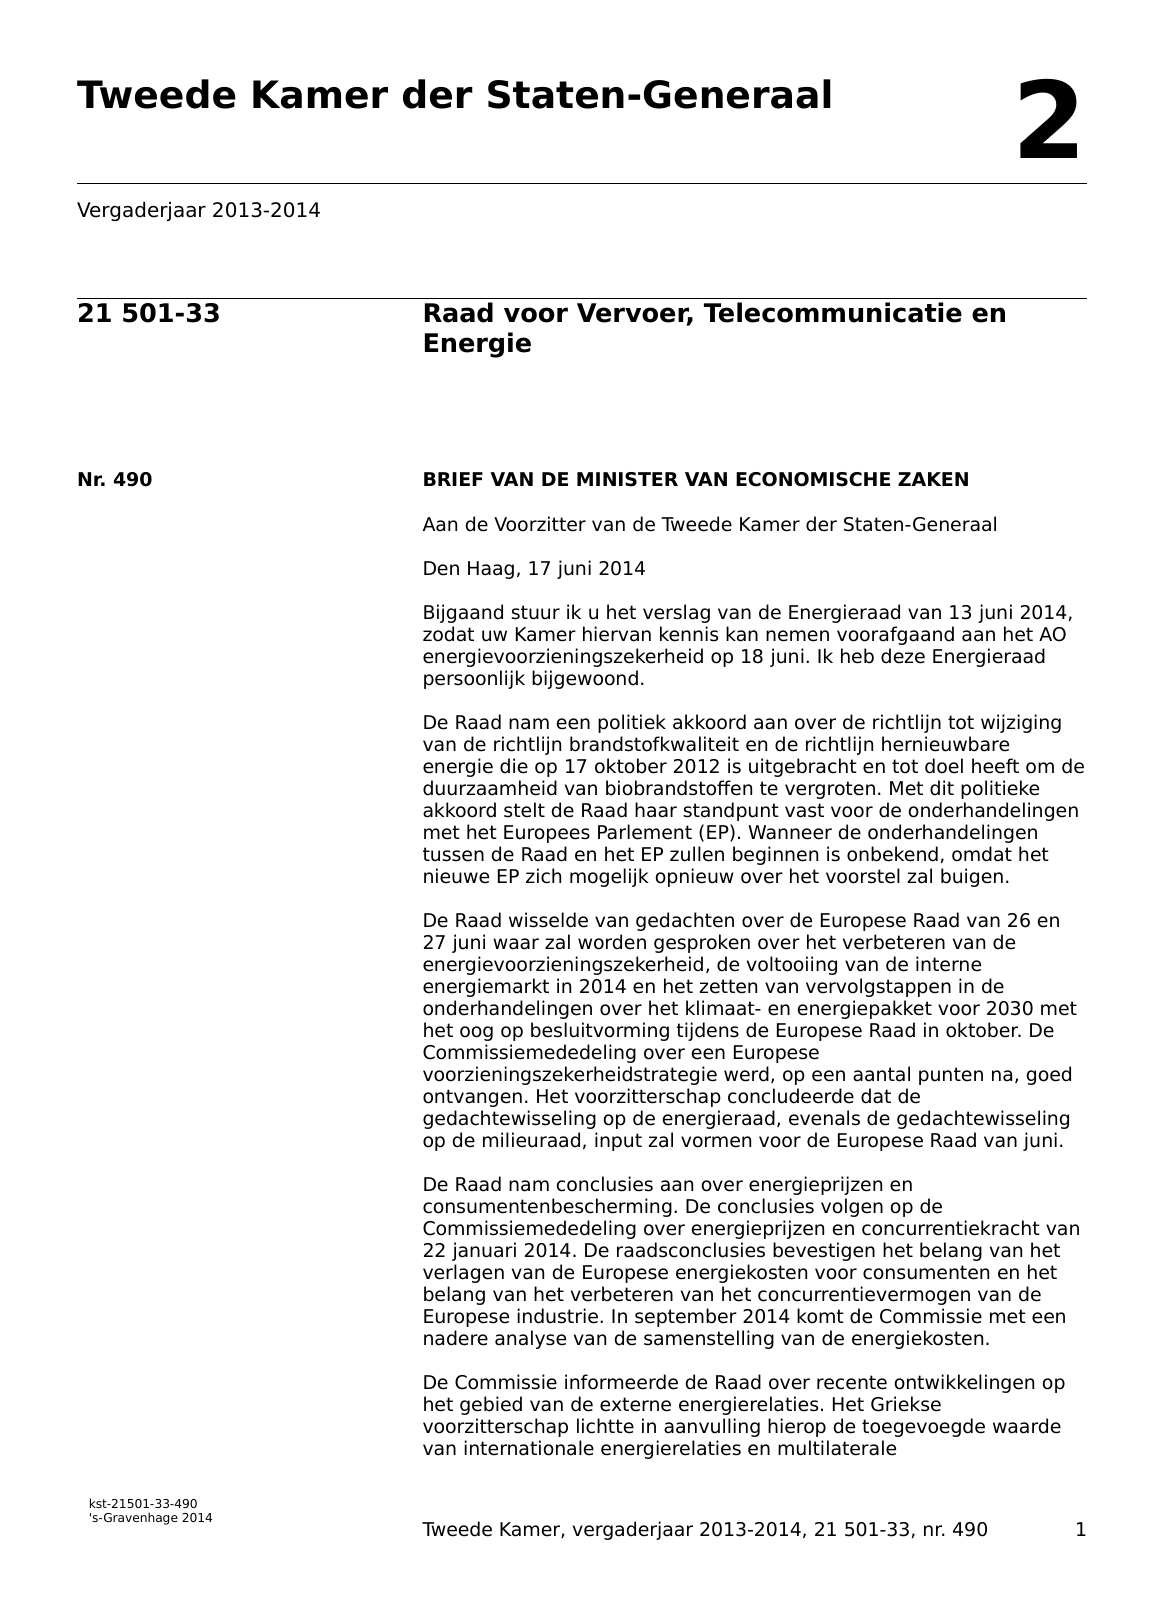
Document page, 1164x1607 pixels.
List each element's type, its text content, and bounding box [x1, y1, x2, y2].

subtitle Nr. 490 BRIEF VAN DE MINISTER VAN ECONOMISCHE ZAKEN [77, 469, 1087, 491]
text Den Haag, 17 juni 2014 [422, 558, 1087, 580]
text 's-Gravenhage 2014 [88, 1511, 323, 1525]
table_header 2 [886, 59, 1087, 183]
text Aan de Voorzitter van de Tweede Kamer der Staten-Generaal [422, 513, 1087, 536]
text De Raad nam een politiek akkoord aan over de richtlijn tot wijziging van de richtlijn brandstofkwaliteit en de richtlijn hernieuwbare energie die op 17 oktober 2012 is uitgebracht en tot doel heeft om de duurzaamheid van biobrandstoffen te vergroten. Met dit politieke akkoord stelt de Raad haar standpunt vast voor de onderhandelingen met het Europees Parlement (EP). Wanneer de onderhandelingen tussen de Raad en het EP zullen beginnen is onbekend, omdat het nieuwe EP zich mogelijk opnieuw over het voorstel zal buigen. [422, 712, 1087, 888]
table_header Tweede Kamer der Staten-Generaal [77, 59, 886, 183]
subtitle 21 501-33 Raad voor Vervoer, Telecommunicatie en Energie [77, 299, 1087, 358]
text De Raad wisselde van gedachten over de Europese Raad van 26 en 27 juni waar zal worden gesproken over het verbeteren van de energievoorzieningszekerheid, de voltooiing van de interne energiemarkt in 2014 en het zetten van vervolgstappen in de onderhandelingen over het klimaat- en energiepakket voor 2030 met het oog op besluitvorming tijdens de Europese Raad in oktober. De Commissiemededeling over een Europese voorzieningszekerheidstrategie werd, op een aantal punten na, goed ontvangen. Het voorzitterschap concludeerde dat de gedachtewisseling op de energieraad, evenals de gedachtewisseling op de milieuraad, input zal vormen voor de Europese Raad van juni. [422, 910, 1087, 1152]
table_cell Vergaderjaar 2013-2014 [77, 184, 1087, 298]
text kst-21501-33-490 [88, 1497, 323, 1511]
text Bijgaand stuur ik u het verslag van de Energieraad van 13 juni 2014, zodat uw Kamer hiervan kennis kan nemen voorafgaand aan het AO energievoorzieningszekerheid op 18 juni. Ik heb deze Energieraad persoonlijk bijgewoond. [422, 602, 1087, 690]
text De Raad nam conclusies aan over energieprijzen en consumentenbescherming. De conclusies volgen op de Commissiemededeling over energieprijzen en concurrentiekracht van 22 januari 2014. De raadsconclusies bevestigen het belang van het verlagen van de Europese energiekosten voor consumenten en het belang van het verbeteren van het concurrentievermogen van de Europese industrie. In september 2014 komt de Commissie met een nadere analyse van de samenstelling van de energiekosten. [422, 1174, 1087, 1350]
text De Commissie informeerde de Raad over recente ontwikkelingen op het gebied van de externe energierelaties. Het Griekse voorzitterschap lichtte in aanvulling hierop de toegevoegde waarde van internationale energierelaties en multilaterale [422, 1372, 1087, 1460]
